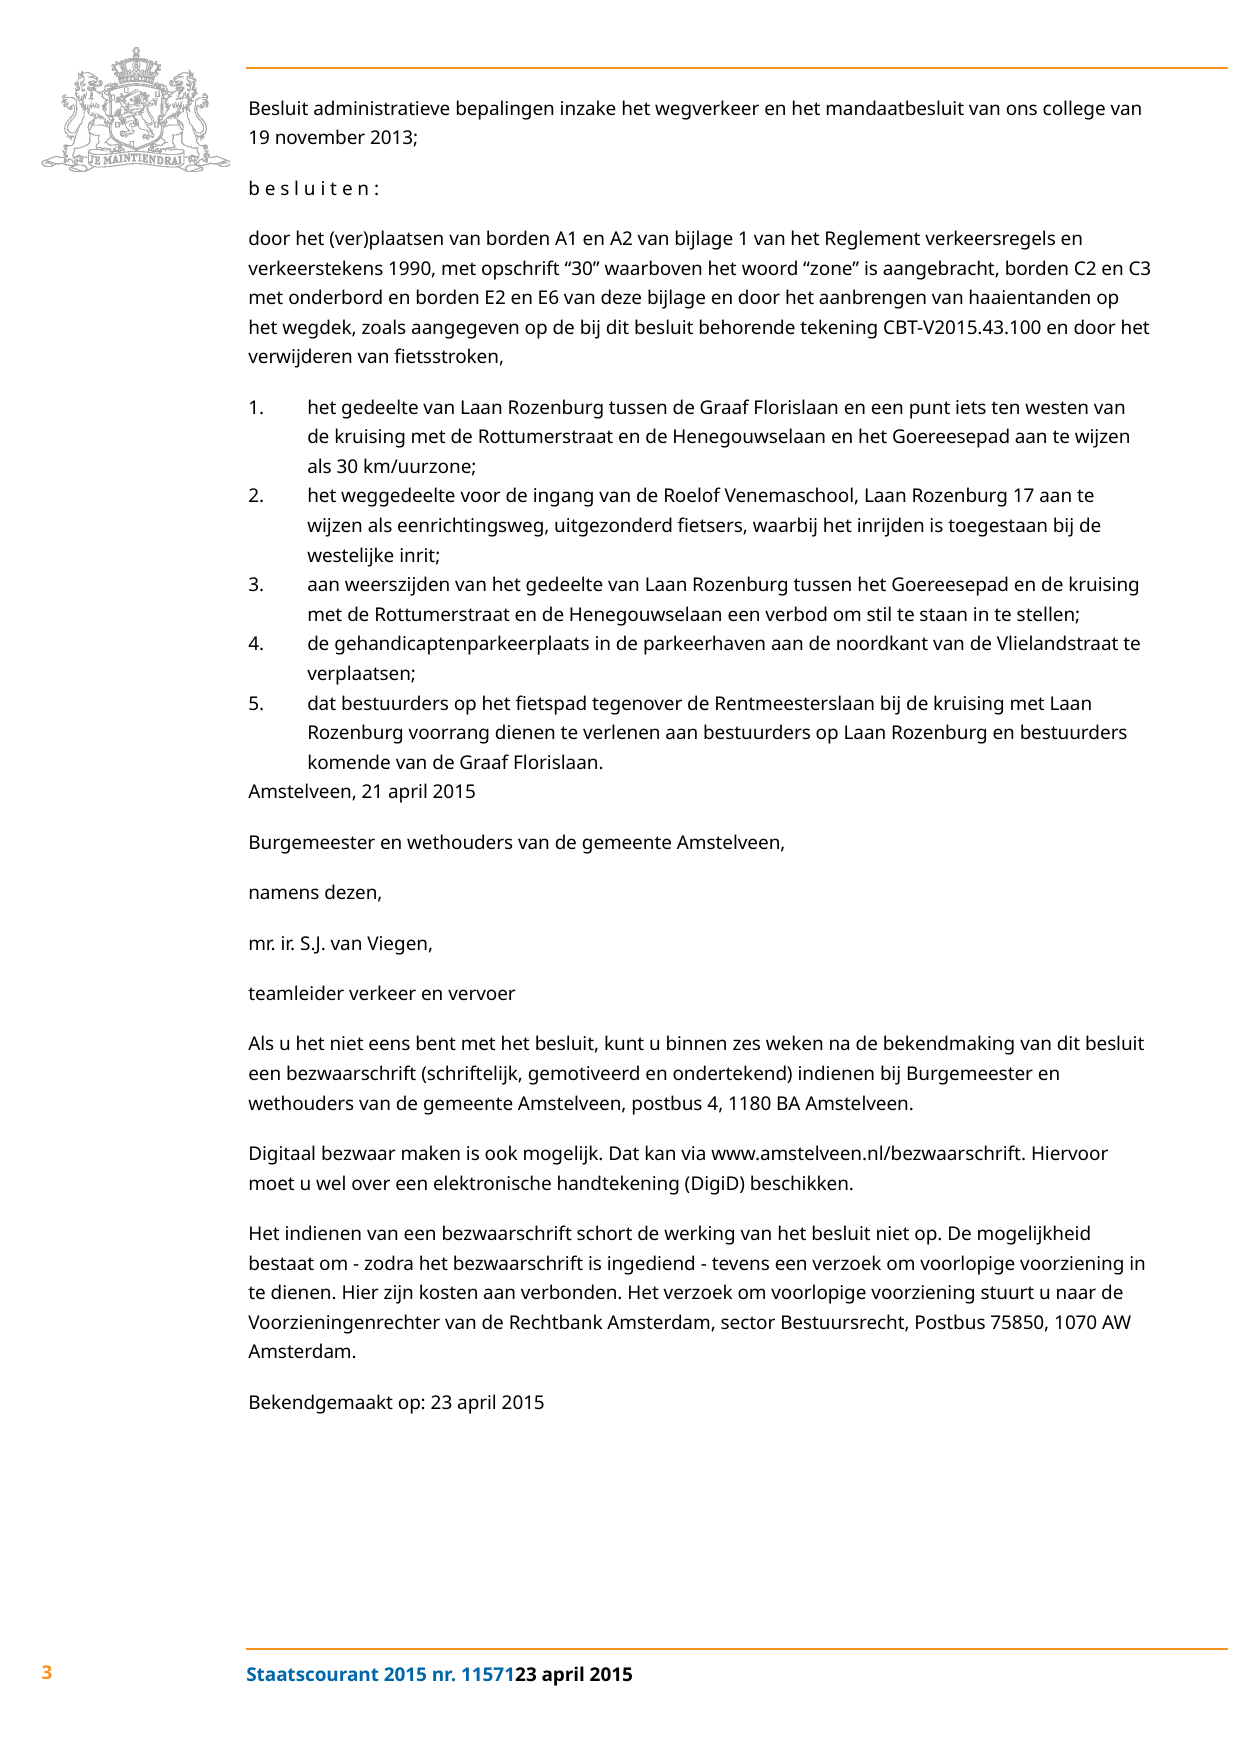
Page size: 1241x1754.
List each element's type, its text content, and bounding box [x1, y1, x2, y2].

text b e s l u i t e n : [248, 175, 1152, 201]
text door het (ver)plaatsen van borden A1 en A2 van bijlage 1 van het Reglement verkeersregels en verkeerstekens 1990, met opschrift “30” waarboven het woord “zone” is aangebracht, borden C2 en C3 met onderbord en borden E2 en E6 van deze bijlage en door het aanbrengen van haaientanden op het wegdek, zoals aangegeven op de bij dit besluit behorende tekening CBT-V2015.43.100 en door het verwijderen van fietsstroken, [248, 225, 1152, 369]
list aan weerszijden van het gedeelte van Laan Rozenburg tussen het Goereesepad en de kruising met de Rottumerstraat en de Henegouwselaan een verbod om stil te staan in te stellen; [248, 571, 1152, 627]
list het gedeelte van Laan Rozenburg tussen de Graaf Florislaan en een punt iets ten westen van de kruising met de Rottumerstraat en de Henegouwselaan en het Goereesepad aan te wijzen als 30 km/uurzone; [248, 394, 1152, 479]
list het weggedeelte voor de ingang van de Roelof Venemaschool, Laan Rozenburg 17 aan te wijzen als eenrichtingsweg, uitgezonderd fietsers, waarbij het inrijden is toegestaan bij de westelijke inrit; [248, 483, 1152, 568]
list dat bestuurders op het fietspad tegenover de Rentmeesterslaan bij de kruising met Laan Rozenburg voorrang dienen te verlenen aan bestuurders op Laan Rozenburg en bestuurders komende van de Graaf Florislaan. [248, 690, 1152, 775]
text Als u het niet eens bent met het besluit, kunt u binnen zes weken na de bekendmaking van dit besluit een bezwaarschrift (schriftelijk, gemotiveerd en ondertekend) indienen bij Burgemeester en wethouders van de gemeente Amstelveen, postbus 4, 1180 BA Amstelveen. [248, 1031, 1152, 1116]
text Amstelveen, 21 april 2015 [248, 778, 1152, 804]
text Digitaal bezwaar maken is ook mogelijk. Dat kan via www.amstelveen.nl/bezwaarschrift. Hiervoor moet u wel over een elektronische handtekening (DigiD) beschikken. [248, 1140, 1152, 1196]
text Besluit administratieve bepalingen inzake het wegverkeer en het mandaatbesluit van ons college van 19 november 2013; [248, 95, 1152, 150]
text Het indienen van een bezwaarschrift schort de werking van het besluit niet op. De mogelijkheid bestaat om - zodra het bezwaarschrift is ingediend - tevens een verzoek om voorlopige voorziening in te dienen. Hier zijn kosten aan verbonden. Het verzoek om voorlopige voorziening stuurt u naar de Voorzieningenrechter van de Rechtbank Amsterdam, sector Bestuursrecht, Postbus 75850, 1070 AW Amsterdam. [248, 1220, 1152, 1364]
text namens dezen, [248, 879, 1152, 905]
text mr. ir. S.J. van Viegen, [248, 930, 1152, 956]
picture [41, 47, 231, 172]
text Bekendgemaakt op: 23 april 2015 [248, 1389, 1152, 1415]
list de gehandicaptenparkeerplaats in de parkeerhaven aan de noordkant van de Vlielandstraat te verplaatsen; [248, 631, 1152, 686]
text teamleider verkeer en vervoer [248, 980, 1152, 1006]
text Burgemeester en wethouders van de gemeente Amstelveen, [248, 829, 1152, 855]
